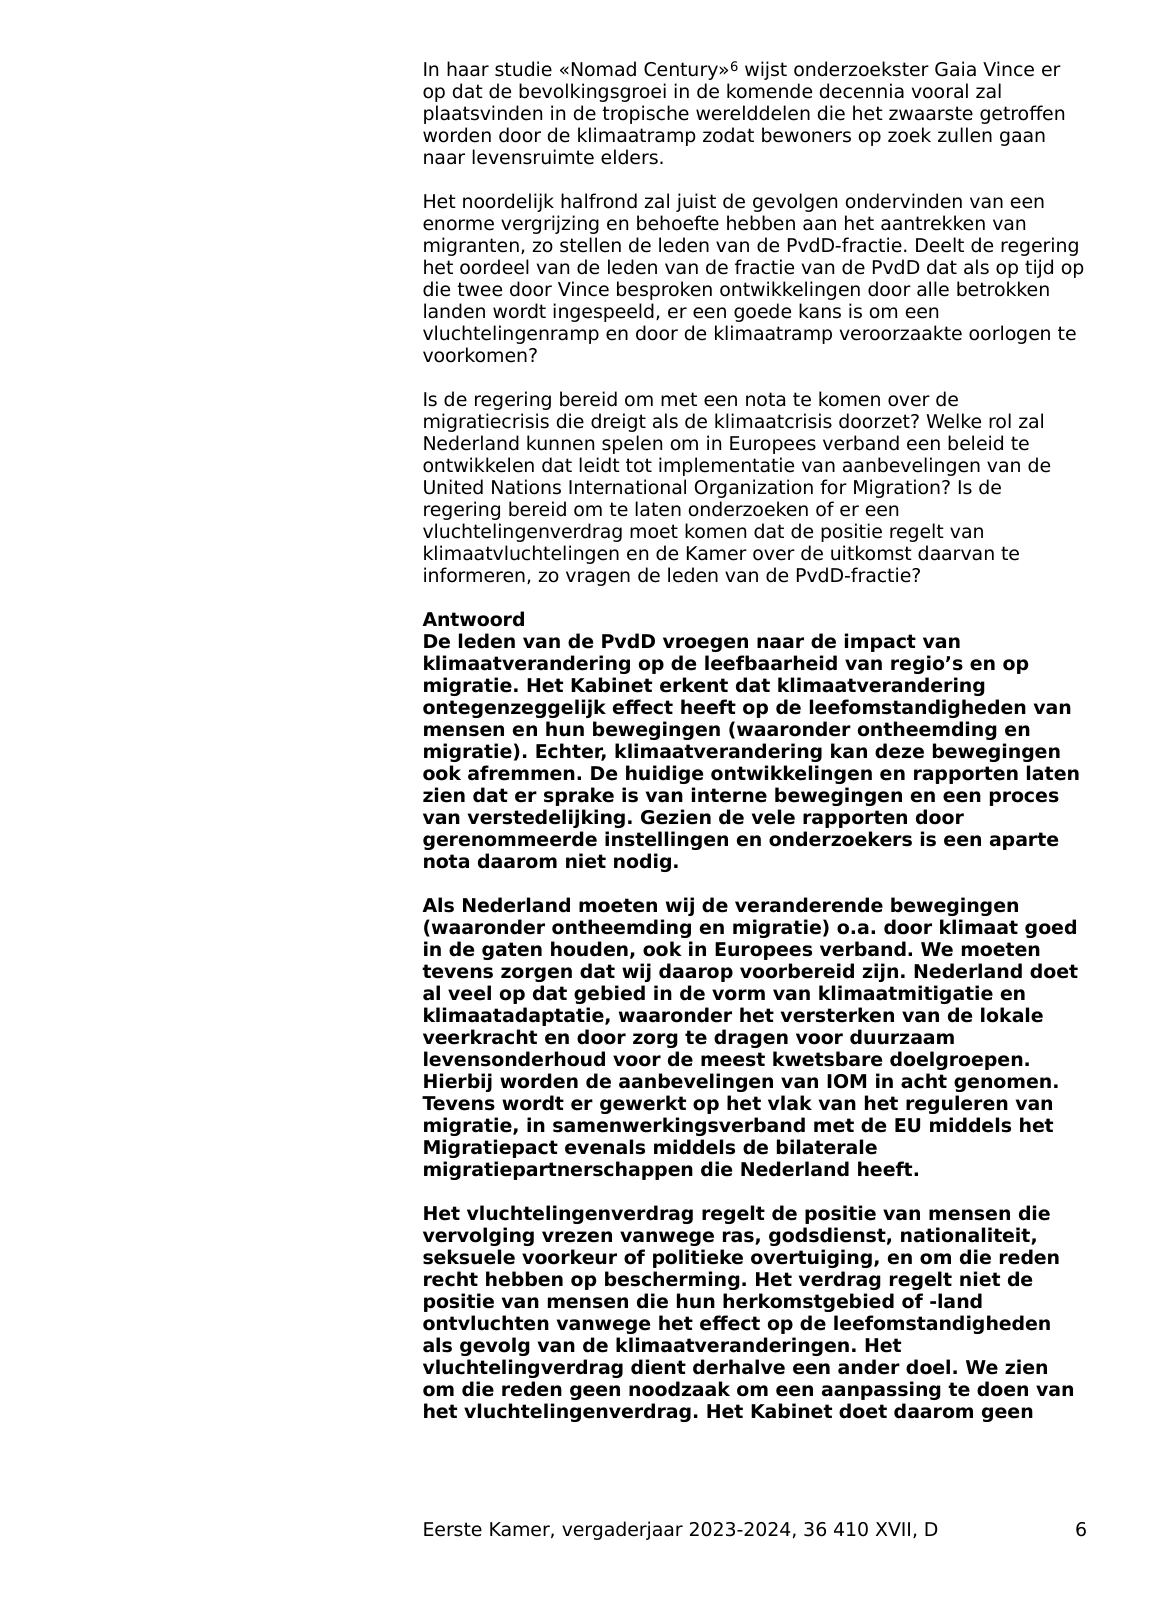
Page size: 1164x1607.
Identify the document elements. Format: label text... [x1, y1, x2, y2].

text Het noordelijk halfrond zal juist de gevolgen ondervinden van een enorme vergrijzing en behoefte hebben aan het aantrekken van migranten, zo stellen de leden van de PvdD-fractie. Deelt de regering het oordeel van de leden van de fractie van de PvdD dat als op tijd op die twee door Vince besproken ontwikkelingen door alle betrokken landen wordt ingespeeld, er een goede kans is om een vluchtelingenramp en door de klimaatramp veroorzaakte oorlogen te voorkomen? [422, 191, 1087, 367]
text Als Nederland moeten wij de veranderende bewegingen (waaronder ontheemding en migratie) o.a. door klimaat goed in de gaten houden, ook in Europees verband. We moeten tevens zorgen dat wij daarop voorbereid zijn. Nederland doet al veel op dat gebied in de vorm van klimaatmitigatie en klimaatadaptatie, waaronder het versterken van de lokale veerkracht en door zorg te dragen voor duurzaam levensonderhoud voor de meest kwetsbare doelgroepen. Hierbij worden de aanbevelingen van IOM in acht genomen. Tevens wordt er gewerkt op het vlak van het reguleren van migratie, in samenwerkingsverband met de EU middels het Migratiepact evenals middels de bilaterale migratiepartnerschappen die Nederland heeft. [422, 895, 1087, 1181]
text Antwoord [422, 609, 1087, 631]
text De leden van de PvdD vroegen naar de impact van klimaatverandering op de leefbaarheid van regio’s en op migratie. Het Kabinet erkent dat klimaatverandering ontegenzeggelijk effect heeft op de leefomstandigheden van mensen en hun bewegingen (waaronder ontheemding en migratie). Echter, klimaatverandering kan deze bewegingen ook afremmen. De huidige ontwikkelingen en rapporten laten zien dat er sprake is van interne bewegingen en een proces van verstedelijking. Gezien de vele rapporten door gerenommeerde instellingen en onderzoekers is een aparte nota daarom niet nodig. [422, 631, 1087, 873]
text Is de regering bereid om met een nota te komen over de migratiecrisis die dreigt als de klimaatcrisis doorzet? Welke rol zal Nederland kunnen spelen om in Europees verband een beleid te ontwikkelen dat leidt tot implementatie van aanbevelingen van de United Nations International Organization for Migration? Is de regering bereid om te laten onderzoeken of er een vluchtelingenverdrag moet komen dat de positie regelt van klimaatvluchtelingen en de Kamer over de uitkomst daarvan te informeren, zo vragen de leden van de PvdD-fractie? [422, 389, 1087, 587]
text Het vluchtelingenverdrag regelt de positie van mensen die vervolging vrezen vanwege ras, godsdienst, nationaliteit, seksuele voorkeur of politieke overtuiging, en om die reden recht hebben op bescherming. Het verdrag regelt niet de positie van mensen die hun herkomstgebied of -land ontvluchten vanwege het effect op de leefomstandigheden als gevolg van de klimaatveranderingen. Het vluchtelingverdrag dient derhalve een ander doel. We zien om die reden geen noodzaak om een aanpassing te doen van het vluchtelingenverdrag. Het Kabinet doet daarom geen [422, 1203, 1087, 1423]
text In haar studie «Nomad Century»6 wijst onderzoekster Gaia Vince er op dat de bevolkingsgroei in de komende decennia vooral zal plaatsvinden in de tropische werelddelen die het zwaarste getroffen worden door de klimaatramp zodat bewoners op zoek zullen gaan naar levensruimte elders. [422, 59, 1087, 169]
